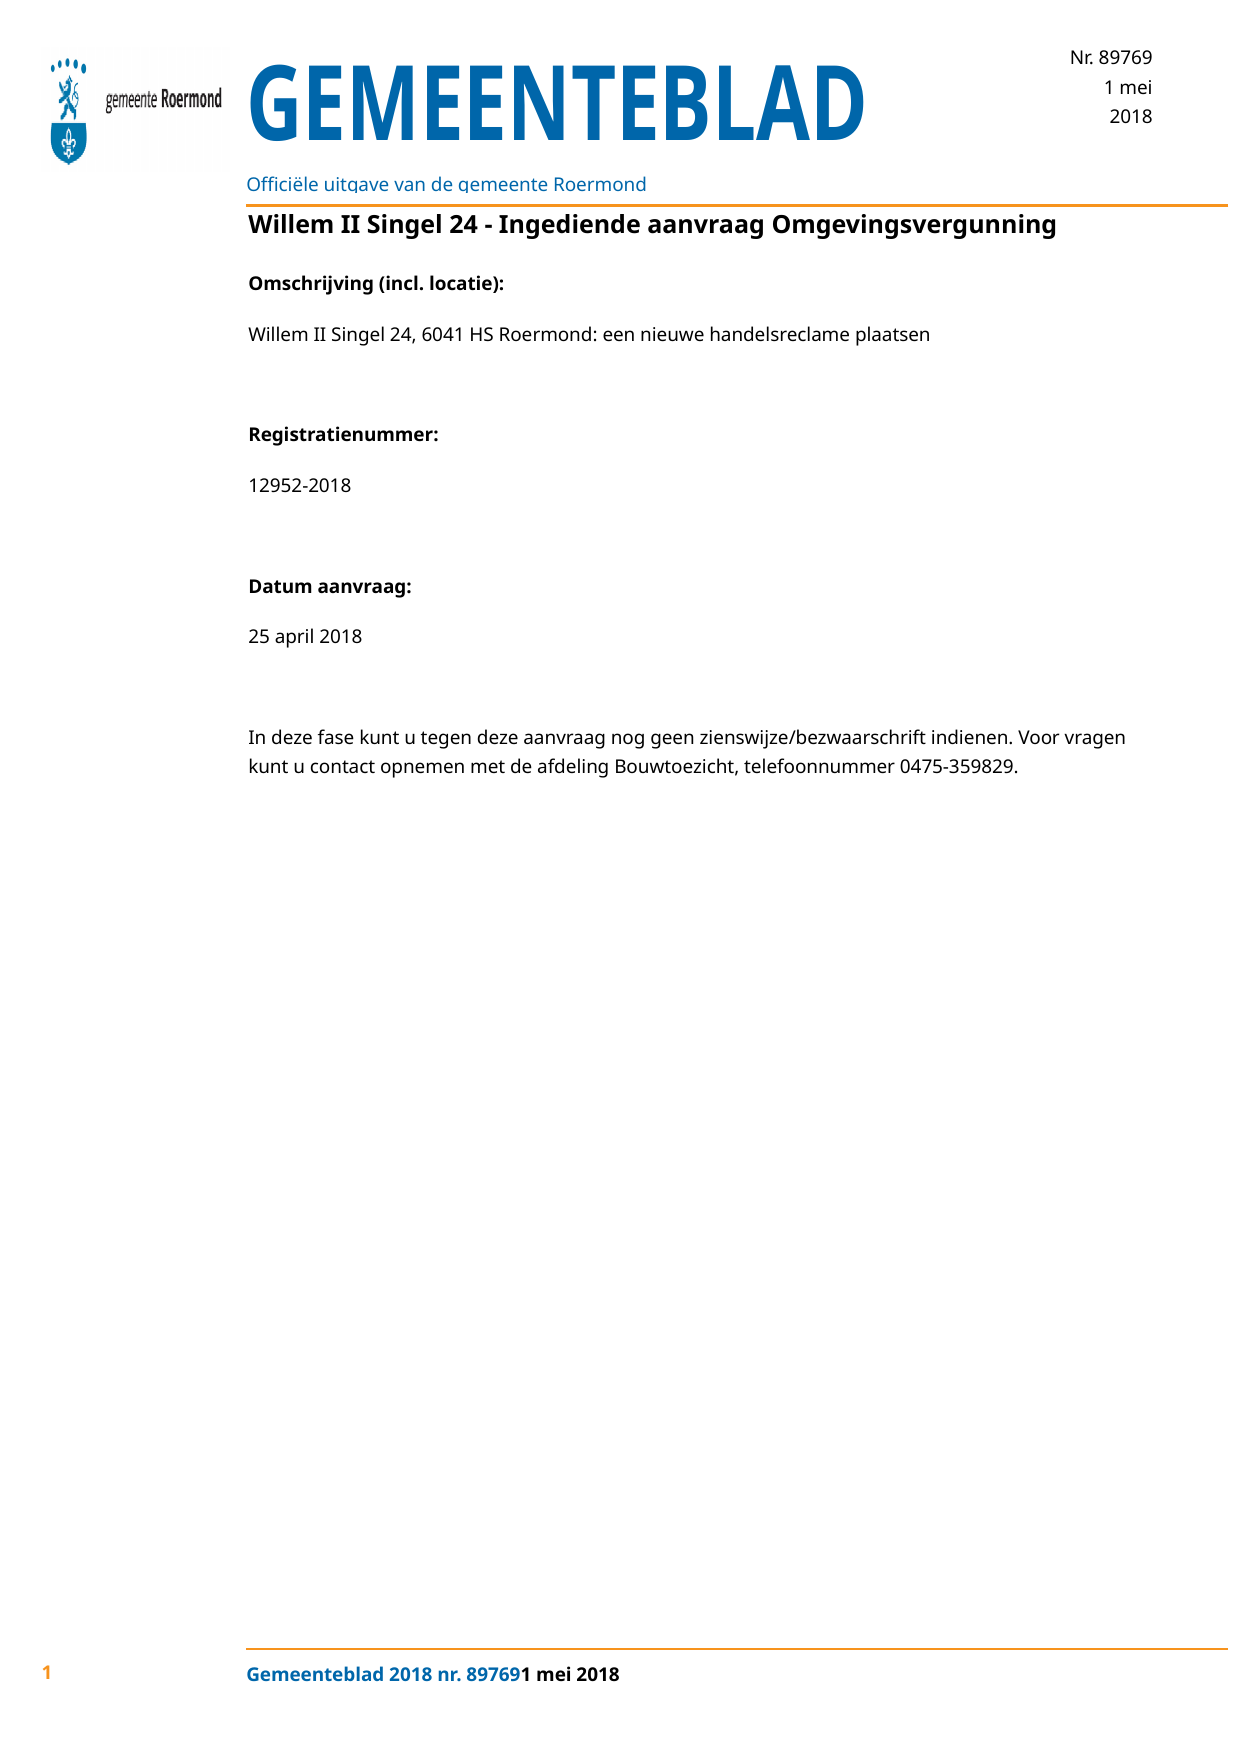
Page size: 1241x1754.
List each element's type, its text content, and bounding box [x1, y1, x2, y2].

text Omschrijving (incl. locatie): [248, 270, 1152, 296]
text Willem II Singel 24, 6041 HS Roermond: een nieuwe handelsreclame plaatsen [248, 321, 1152, 346]
text Registratienummer: [248, 422, 1152, 447]
text 12952-2018 [248, 472, 1152, 498]
picture [41, 47, 231, 172]
text 25 april 2018 [248, 623, 1152, 649]
text Datum aanvraag: [248, 573, 1152, 598]
text Willem II Singel 24 - Ingediende aanvraag Omgevingsvergunning [248, 207, 1152, 241]
text In deze fase kunt u tegen deze aanvraag nog geen zienswijze/bezwaarschrift indienen. Voor vragen kunt u contact opnemen met de afdeling Bouwtoezicht, telefoonnummer 0475-359829. [248, 724, 1152, 779]
